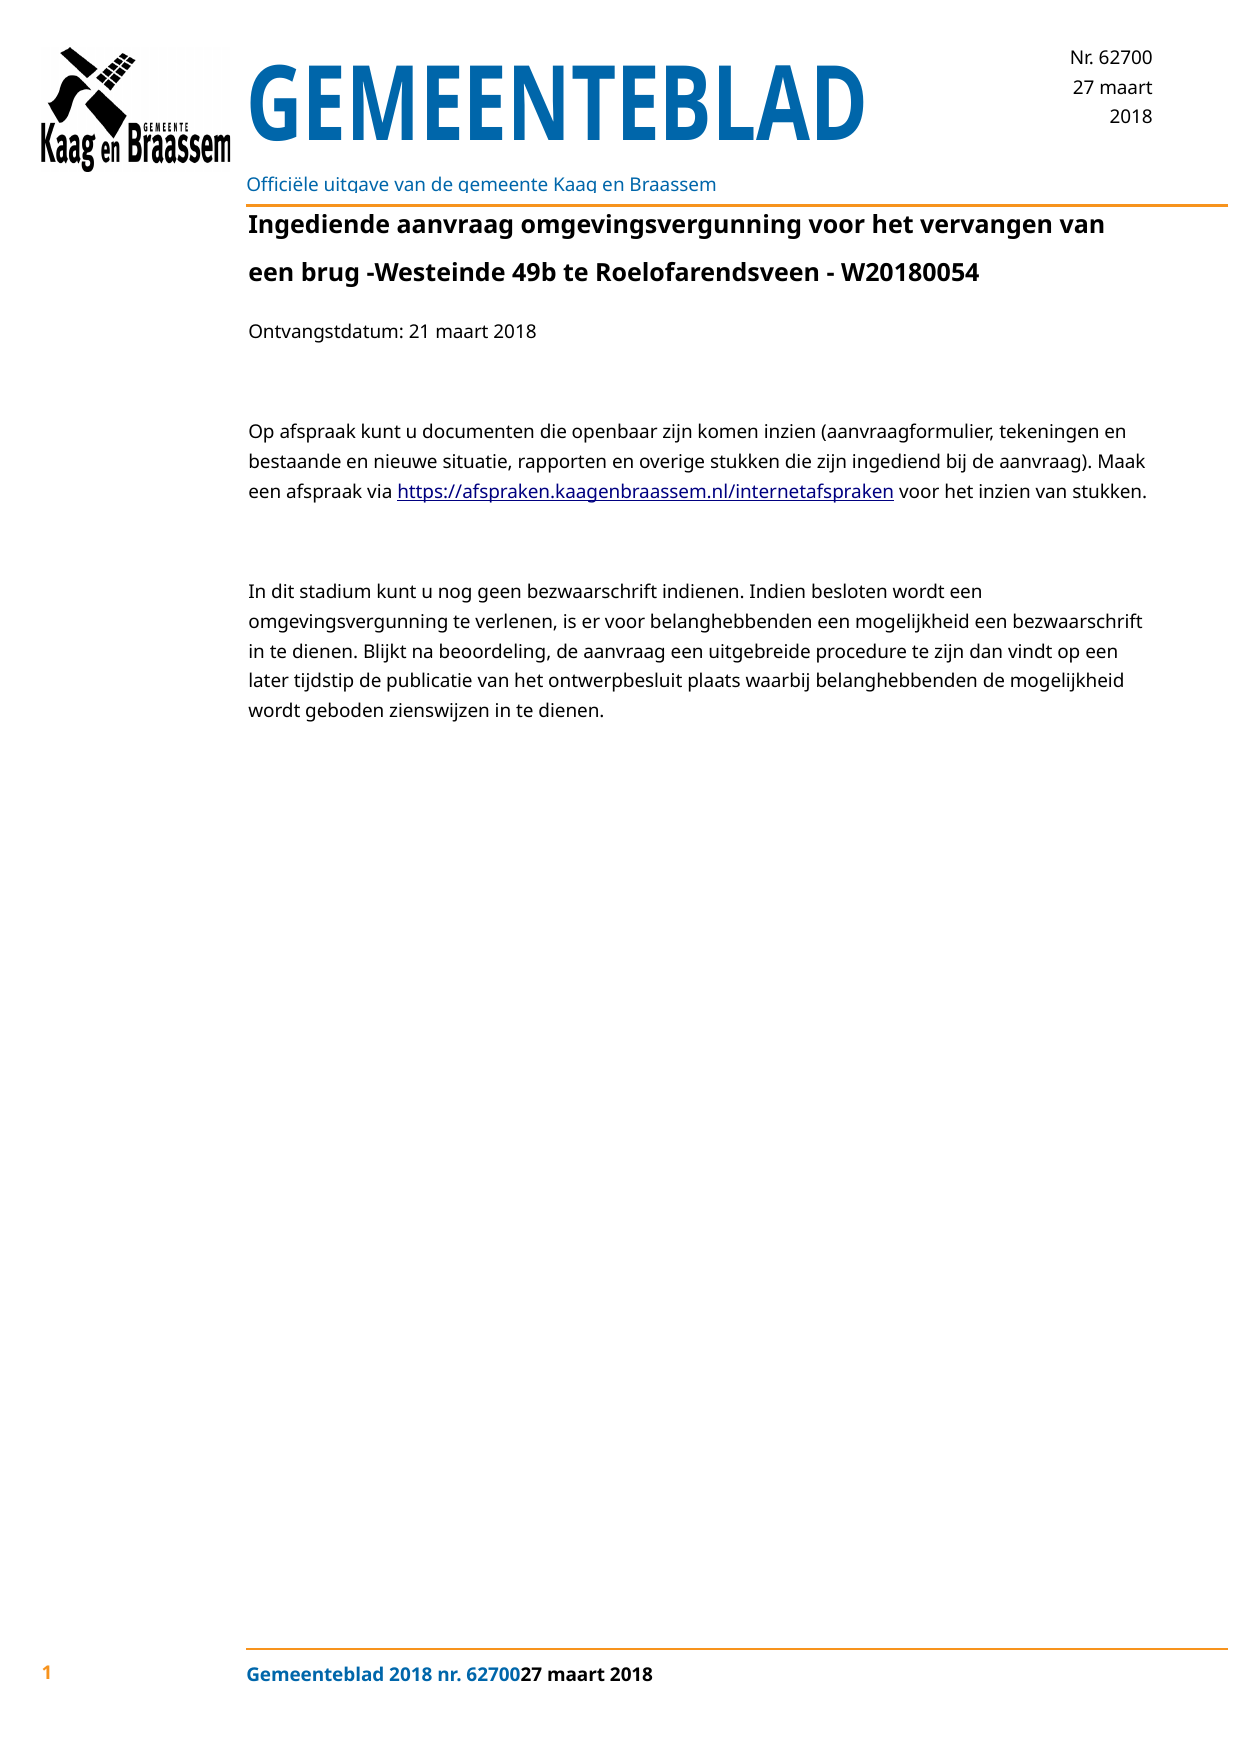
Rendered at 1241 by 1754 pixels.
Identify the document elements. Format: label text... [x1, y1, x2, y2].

picture [41, 47, 231, 172]
text In dit stadium kunt u nog geen bezwaarschrift indienen. Indien besloten wordt een omgevingsvergunning te verlenen, is er voor belanghebbenden een mogelijkheid een bezwaarschrift in te dienen. Blijkt na beoordeling, de aanvraag een uitgebreide procedure te zijn dan vindt op een later tijdstip de publicatie van het ontwerpbesluit plaats waarbij belanghebbenden de mogelijkheid wordt geboden zienswijzen in te dienen. [248, 579, 1152, 723]
text Op afspraak kunt u documenten die openbaar zijn komen inzien (aanvraagformulier, tekeningen en bestaande en nieuwe situatie, rapporten en overige stukken die zijn ingediend bij de aanvraag). Maak een afspraak via https://afspraken.kaagenbraassem.nl/internetafspraken voor het inzien van stukken. [248, 419, 1152, 504]
text Ingediende aanvraag omgevingsvergunning voor het vervangen van een brug -Westeinde 49b te Roelofarendsveen - W20180054 [248, 207, 1152, 288]
text Ontvangstdatum: 21 maart 2018 [248, 318, 1152, 344]
